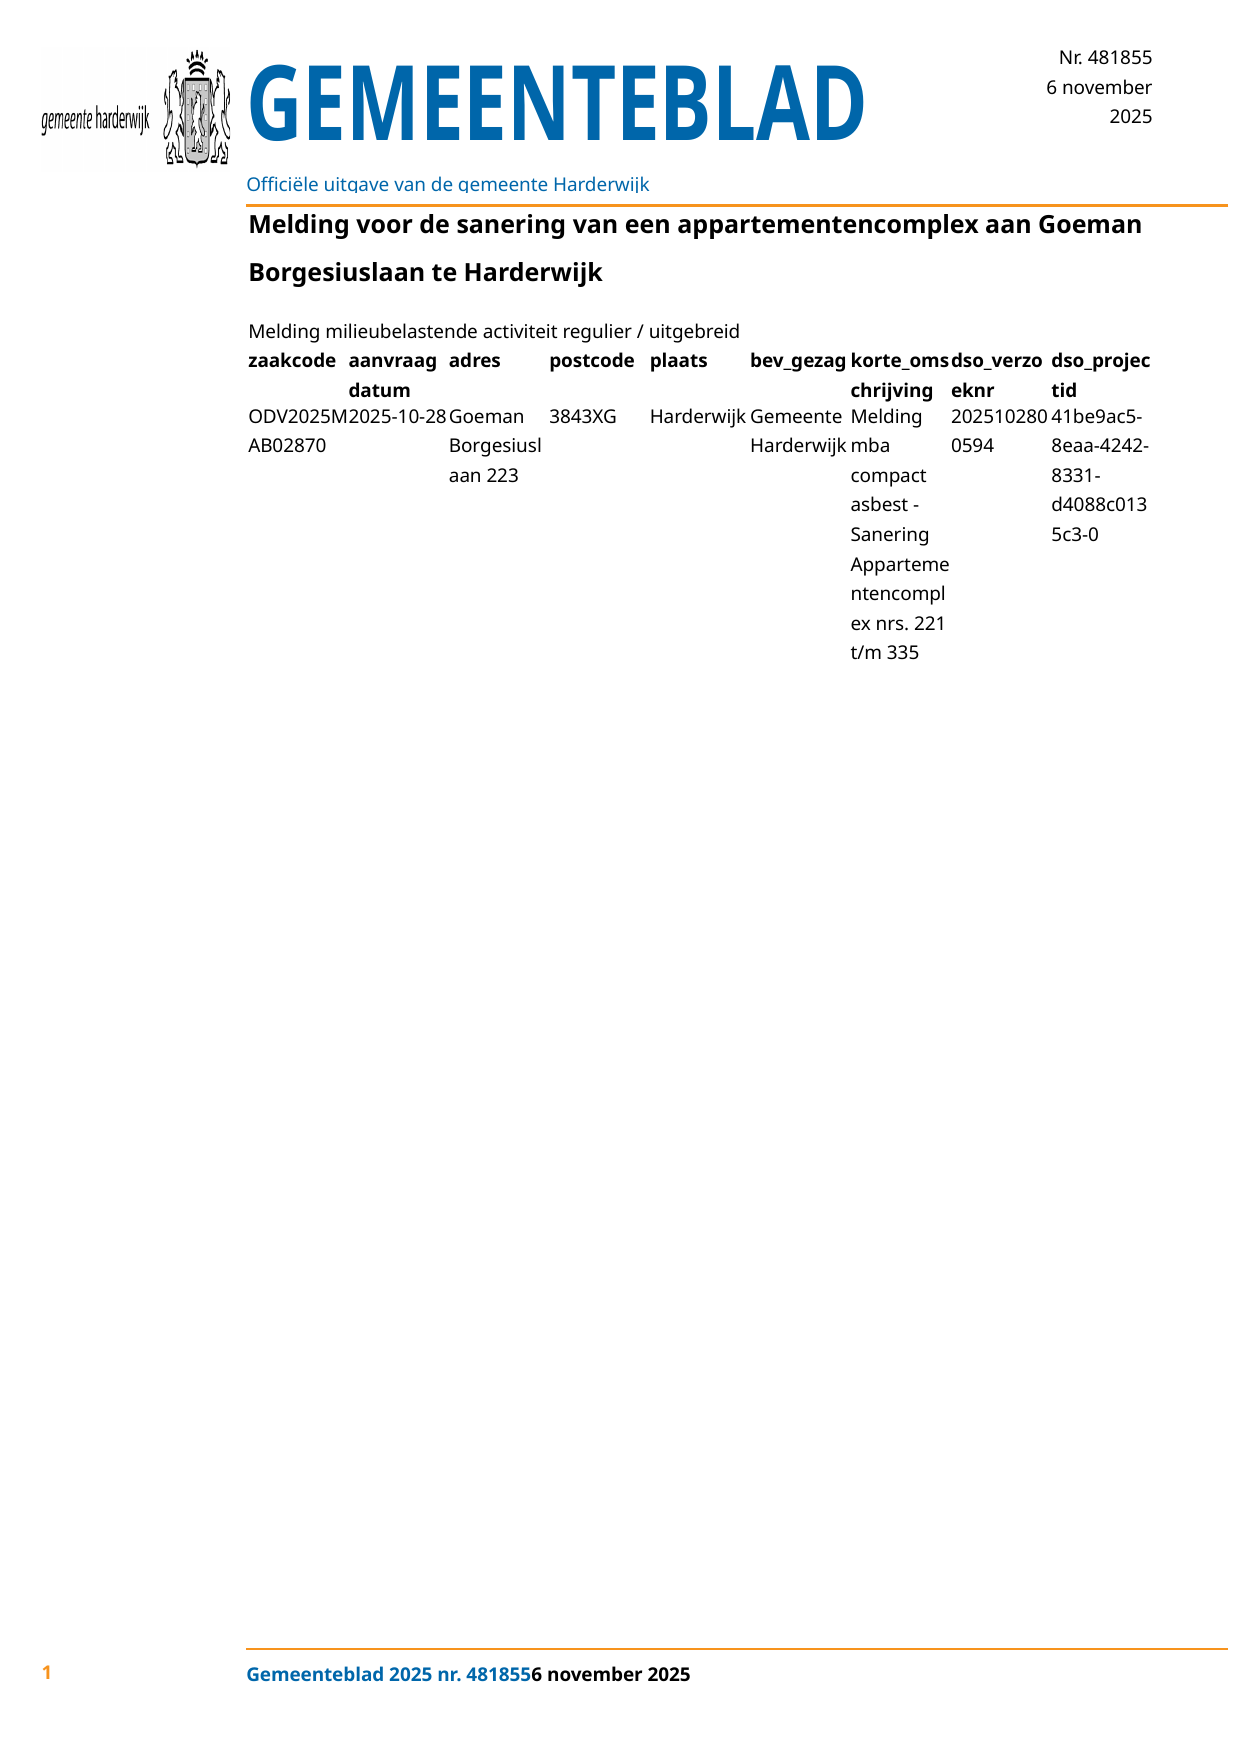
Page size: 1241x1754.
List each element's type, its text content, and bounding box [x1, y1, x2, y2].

picture [41, 47, 231, 172]
text Melding voor de sanering van een appartementencomplex aan Goeman Borgesiuslaan te Harderwijk [248, 207, 1152, 288]
table_cell 2025102800594 [951, 403, 1051, 665]
table_header dso_verzoeknr [951, 348, 1051, 403]
table_header korte_omschrijving [850, 348, 951, 403]
table_header aanvraagdatum [348, 348, 449, 403]
table_header zaakcode [248, 348, 348, 403]
table_cell 2025-10-28 [348, 403, 449, 665]
table_cell ODV2025MAB02870 [248, 403, 348, 665]
table_cell Melding mba compact asbest - Sanering Appartementencomplex nrs. 221 t/m 335 [850, 403, 951, 665]
table_header dso_projectid [1051, 348, 1152, 403]
table_cell 3843XG [549, 403, 649, 665]
table_cell 41be9ac5-8eaa-4242-8331-d4088c0135c3-0 [1051, 403, 1152, 665]
table_header postcode [549, 348, 649, 403]
table_cell Harderwijk [650, 403, 750, 665]
table_header adres [449, 348, 549, 403]
table_cell Goeman Borgesiuslaan 223 [449, 403, 549, 665]
text Melding milieubelastende activiteit regulier / uitgebreid [248, 318, 1152, 344]
table_header plaats [650, 348, 750, 403]
table_header bev_gezag [750, 348, 850, 403]
table_cell Gemeente Harderwijk [750, 403, 850, 665]
